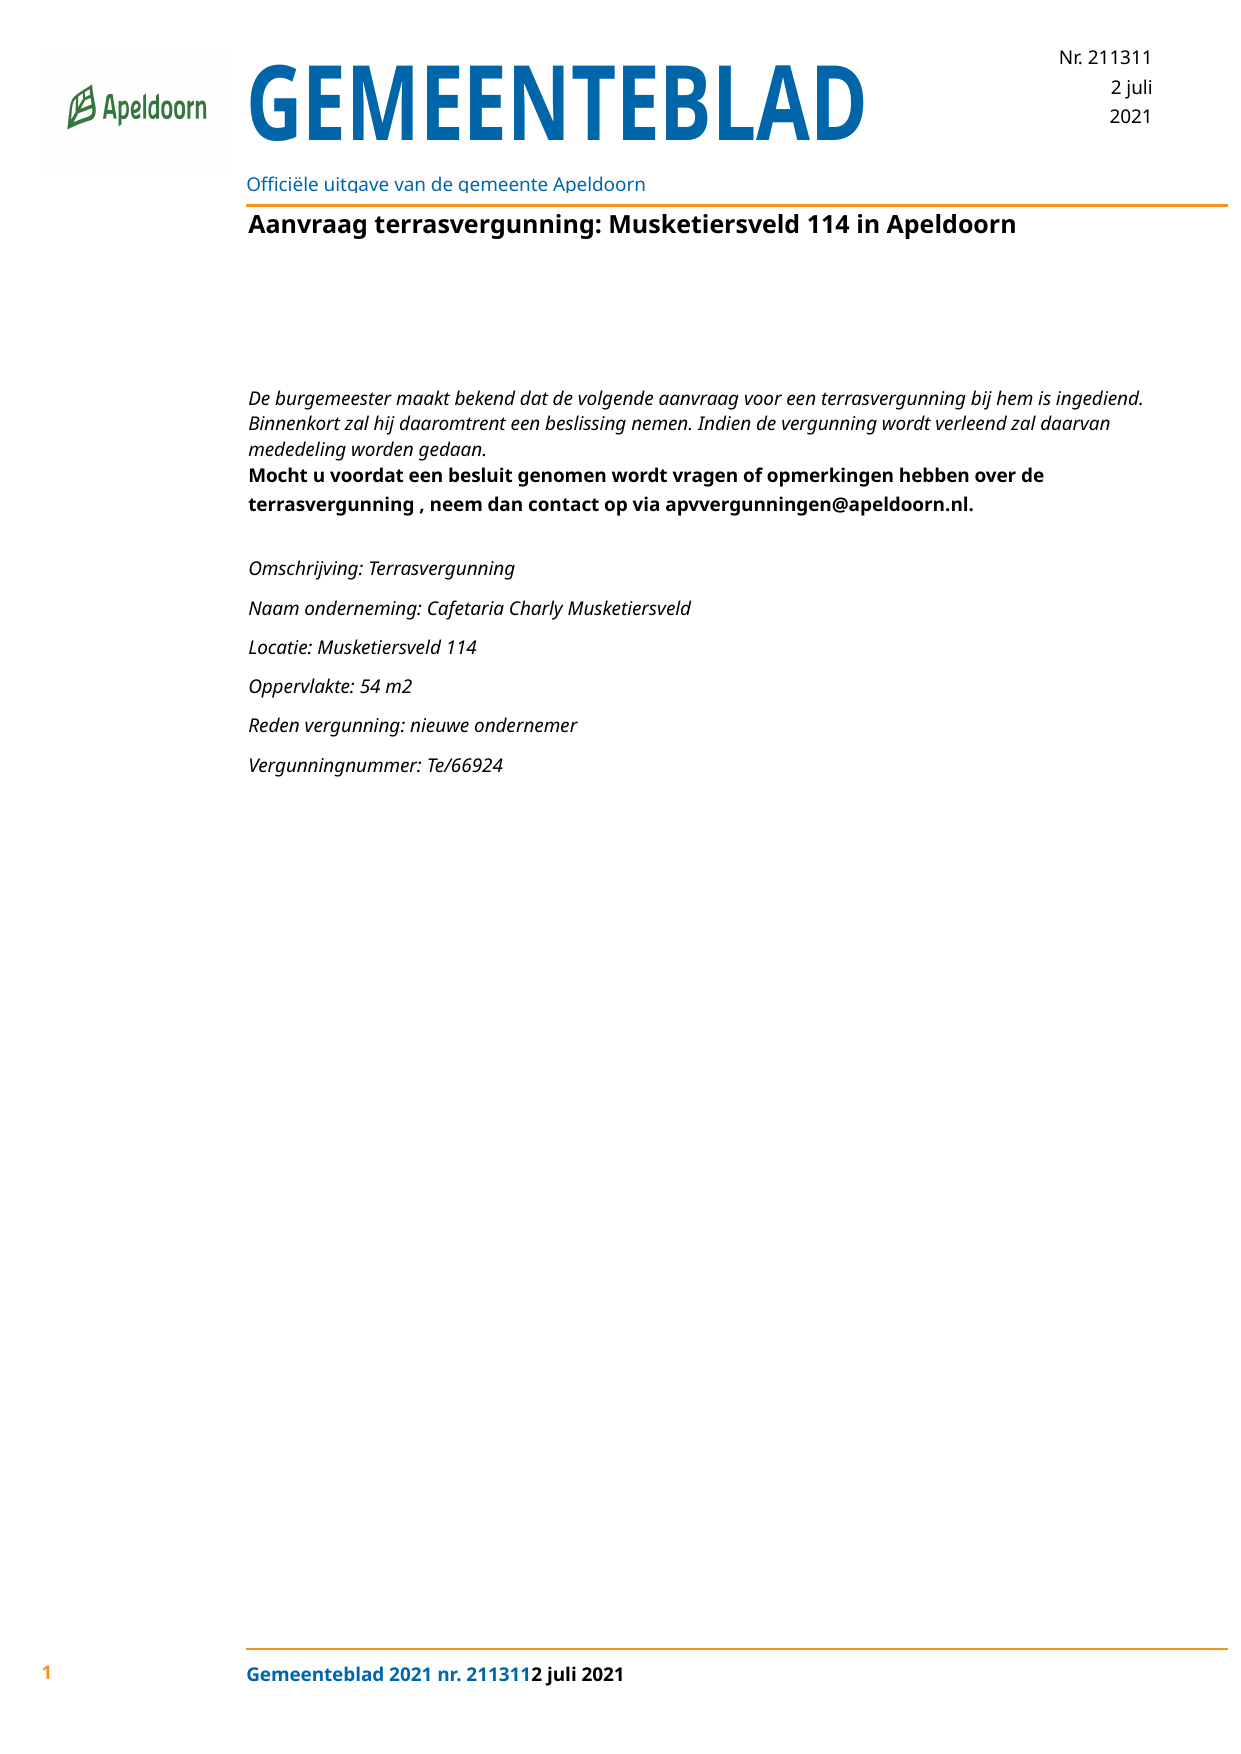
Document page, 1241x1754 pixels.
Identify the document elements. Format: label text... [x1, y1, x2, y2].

text Reden vergunning: nieuwe ondernemer [248, 712, 1152, 738]
text Oppervlakte: 54 m2 [248, 673, 1152, 699]
text Mocht u voordat een besluit genomen wordt vragen of opmerkingen hebben over de terrasvergunning , neem dan contact op via apvvergunningen@apeldoorn.nl. [248, 462, 1152, 517]
text De burgemeester maakt bekend dat de volgende aanvraag voor een terrasvergunning bij hem is ingediend. Binnenkort zal hij daaromtrent een beslissing nemen. Indien de vergunning wordt verleend zal daarvan mededeling worden gedaan. [248, 385, 1152, 462]
text Vergunningnummer: Te/66924 [248, 752, 1152, 777]
picture [41, 47, 231, 172]
text Omschrijving: Terrasvergunning [248, 555, 1152, 581]
text Aanvraag terrasvergunning: Musketiersveld 114 in Apeldoorn [248, 207, 1152, 241]
text Locatie: Musketiersveld 114 [248, 634, 1152, 660]
text Naam onderneming: Cafetaria Charly Musketiersveld [248, 595, 1152, 620]
